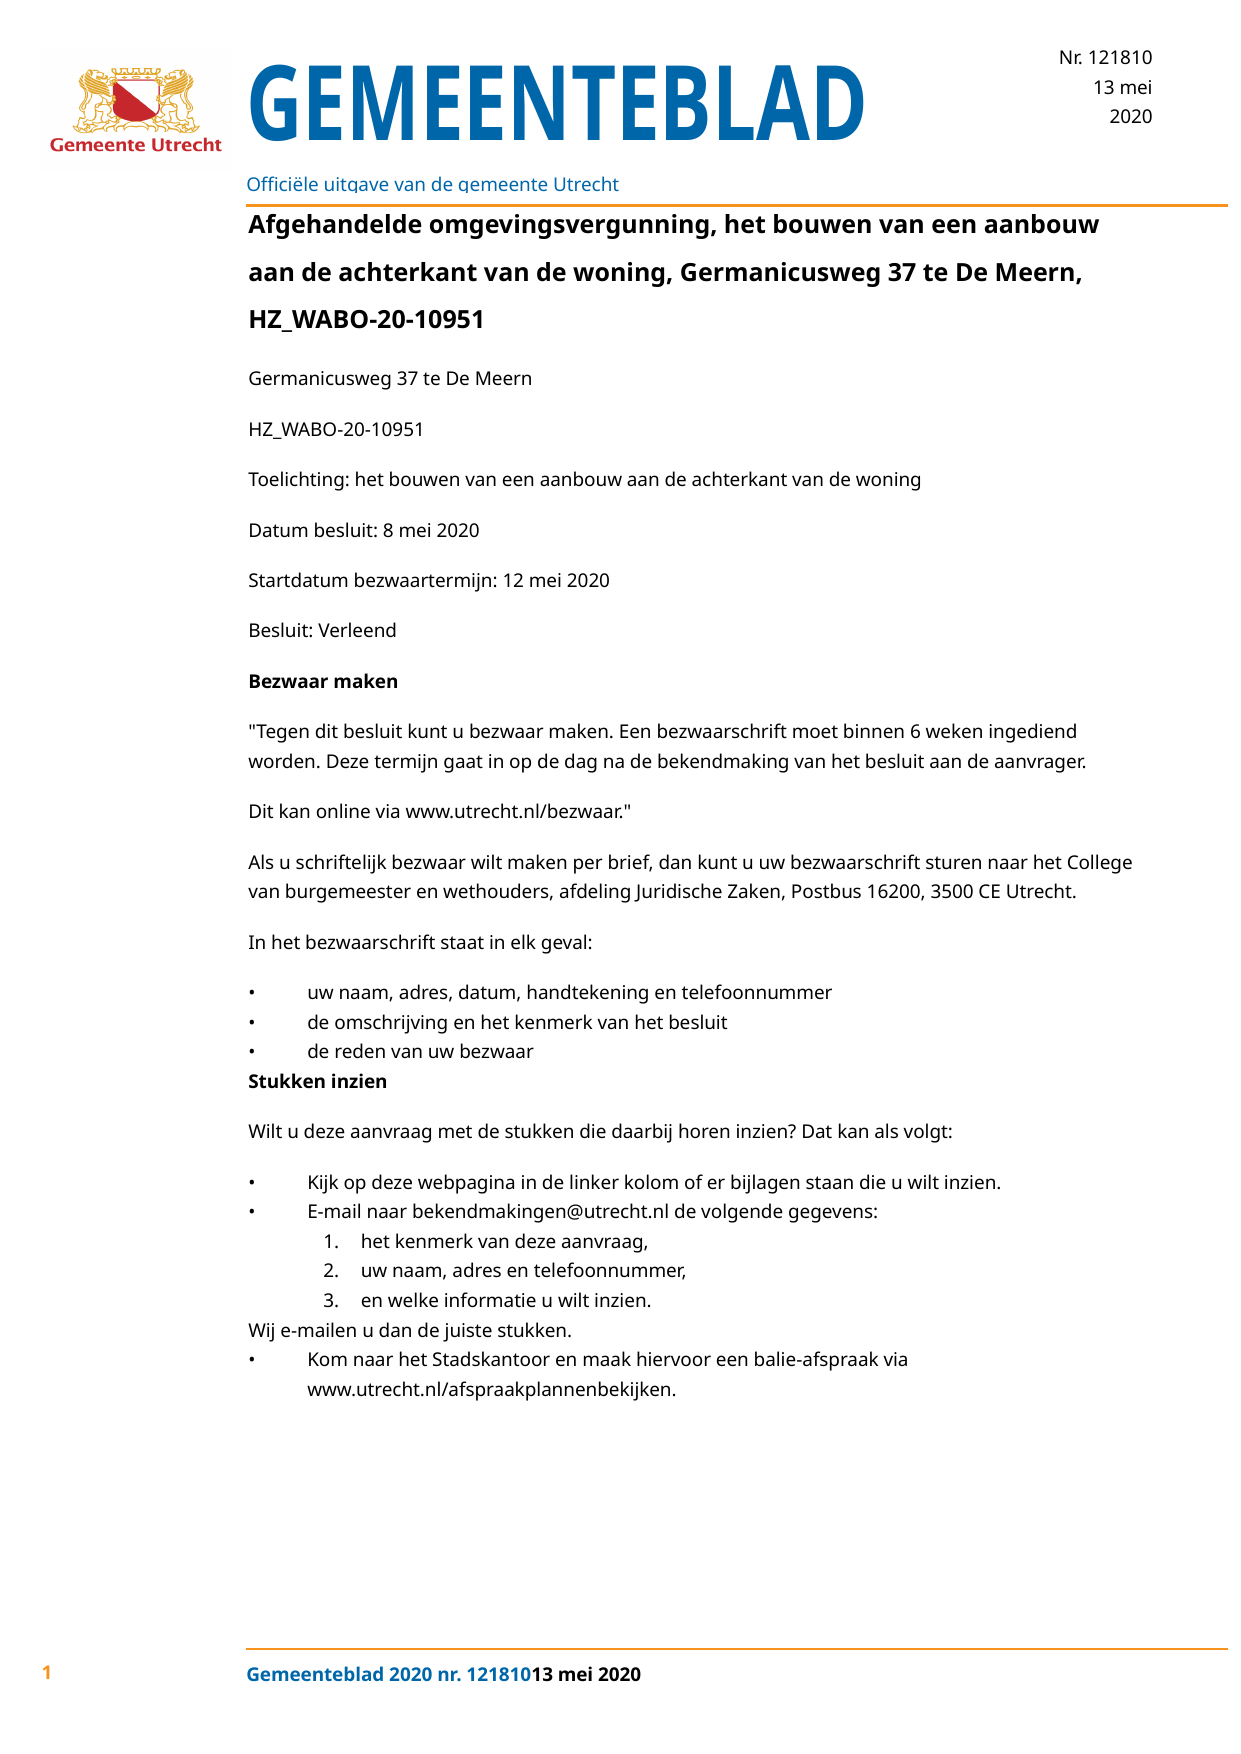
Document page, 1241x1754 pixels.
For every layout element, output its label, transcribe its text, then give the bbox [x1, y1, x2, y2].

list de reden van uw bezwaar [248, 1038, 1152, 1064]
text In het bezwaarschrift staat in elk geval: [248, 929, 1152, 954]
text Toelichting: het bouwen van een aanbouw aan de achterkant van de woning [248, 466, 1152, 492]
text Startdatum bezwaartermijn: 12 mei 2020 [248, 567, 1152, 593]
text Bezwaar maken [248, 668, 1152, 694]
text Afgehandelde omgevingsvergunning, het bouwen van een aanbouw aan de achterkant van de woning, Germanicusweg 37 te De Meern, HZ_WABO-20-10951 [248, 207, 1152, 336]
text Dit kan online via www.utrecht.nl/bezwaar." [248, 798, 1152, 824]
list en welke informatie u wilt inzien. [323, 1287, 1152, 1313]
text Stukken inzien [248, 1068, 1152, 1094]
picture [41, 47, 231, 172]
text Wilt u deze aanvraag met de stukken die daarbij horen inzien? Dat kan als volgt: [248, 1118, 1152, 1144]
text Datum besluit: 8 mei 2020 [248, 517, 1152, 542]
list uw naam, adres, datum, handtekening en telefoonnummer [248, 979, 1152, 1005]
text "Tegen dit besluit kunt u bezwaar maken. Een bezwaarschrift moet binnen 6 weken ingediend worden. Deze termijn gaat in op de dag na de bekendmaking van het besluit aan de aanvrager. [248, 718, 1152, 774]
text Besluit: Verleend [248, 618, 1152, 643]
text Germanicusweg 37 te De Meern [248, 366, 1152, 391]
text Als u schriftelijk bezwaar wilt maken per brief, dan kunt u uw bezwaarschrift sturen naar het College van burgemeester en wethouders, afdeling Juridische Zaken, Postbus 16200, 3500 CE Utrecht. [248, 849, 1152, 904]
list de omschrijving en het kenmerk van het besluit [248, 1009, 1152, 1034]
list uw naam, adres en telefoonnummer, [323, 1258, 1152, 1283]
list het kenmerk van deze aanvraag, [323, 1228, 1152, 1254]
list Kijk op deze webpagina in de linker kolom of er bijlagen staan die u wilt inzien. [248, 1169, 1152, 1194]
list E-mail naar bekendmakingen@utrecht.nl de volgende gegevens: [248, 1198, 1152, 1224]
text Wij e-mailen u dan de juiste stukken. [248, 1317, 1152, 1342]
list Kom naar het Stadskantoor en maak hiervoor een balie-afspraak via www.utrecht.nl/afspraakplannenbekijken. [248, 1346, 1152, 1402]
text HZ_WABO-20-10951 [248, 416, 1152, 442]
